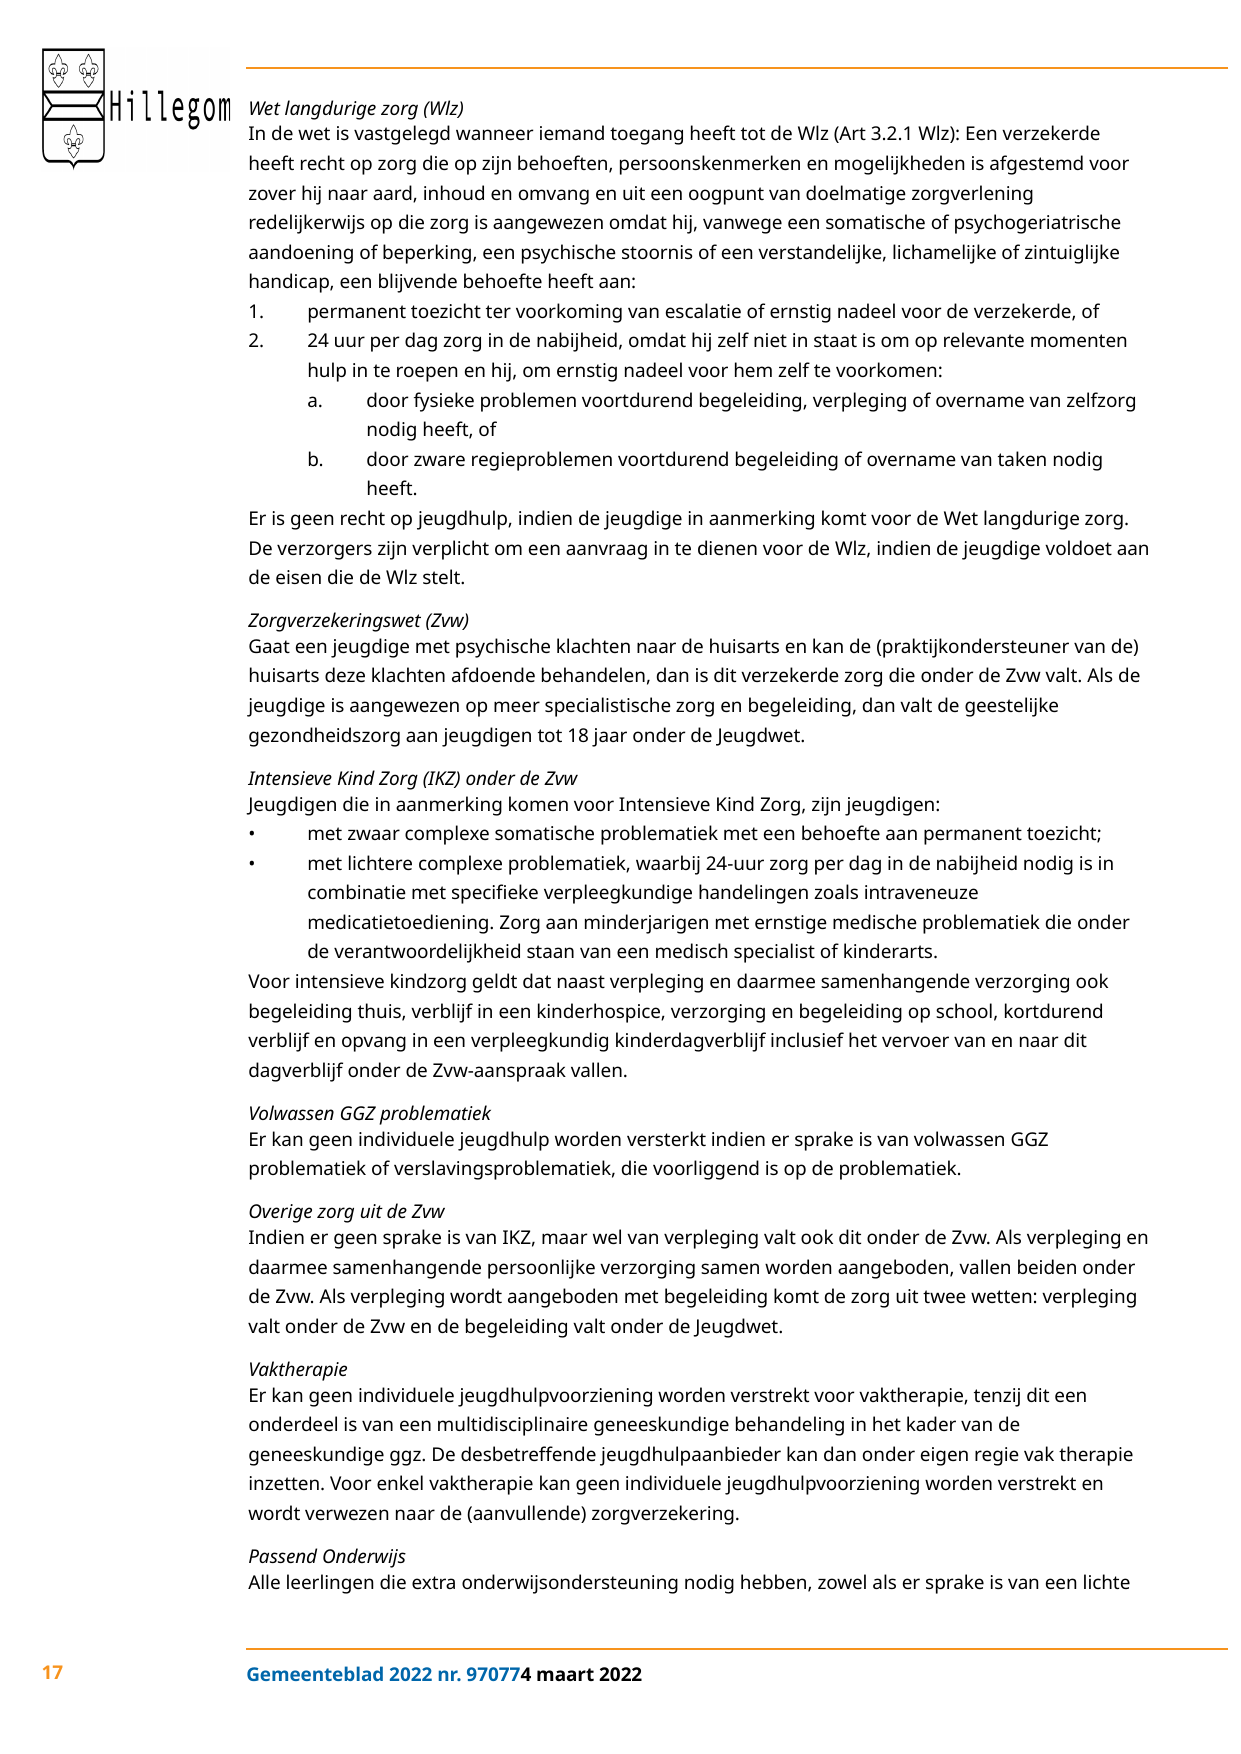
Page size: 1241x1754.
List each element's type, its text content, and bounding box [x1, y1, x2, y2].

text Jeugdigen die in aanmerking komen voor Intensieve Kind Zorg, zijn jeugdigen: [248, 791, 1152, 816]
text Indien er geen sprake is van IKZ, maar wel van verpleging valt ook dit onder de Zvw. Als verpleging en daarmee samenhangende persoonlijke verzorging samen worden aangeboden, vallen beiden onder de Zvw. Als verpleging wordt aangeboden met begeleiding komt de zorg uit twee wetten: verpleging valt onder de Zvw en de begeleiding valt onder de Jeugdwet. [248, 1224, 1152, 1339]
picture [41, 47, 231, 172]
text Wet langdurige zorg (Wlz) [248, 95, 1152, 121]
text Voor intensieve kindzorg geldt dat naast verpleging en daarmee samenhangende verzorging ook begeleiding thuis, verblijf in een kinderhospice, verzorging en begeleiding op school, kortdurend verblijf en opvang in een verpleegkundig kinderdagverblijf inclusief het vervoer van en naar dit dagverblijf onder de Zvw-aanspraak vallen. [248, 968, 1152, 1083]
list met lichtere complexe problematiek, waarbij 24-uur zorg per dag in de nabijheid nodig is in combinatie met specifieke verpleegkundige handelingen zoals intraveneuze medicatietoediening. Zorg aan minderjarigen met ernstige medische problematiek die onder de verantwoordelijkheid staan van een medisch specialist of kinderarts. [248, 850, 1152, 964]
text In de wet is vastgelegd wanneer iemand toegang heeft tot de Wlz (Art 3.2.1 Wlz): Een verzekerde heeft recht op zorg die op zijn behoeften, persoonskenmerken en mogelijkheden is afgestemd voor zover hij naar aard, inhoud en omvang en uit een oogpunt van doelmatige zorgverlening redelijkerwijs op die zorg is aangewezen omdat hij, vanwege een somatische of psychogeriatrische aandoening of beperking, een psychische stoornis of een verstandelijke, lichamelijke of zintuiglijke handicap, een blijvende behoefte heeft aan: [248, 121, 1152, 294]
text Intensieve Kind Zorg (IKZ) onder de Zvw [248, 765, 1152, 791]
text Er kan geen individuele jeugdhulp worden versterkt indien er sprake is van volwassen GGZ problematiek of verslavingsproblematiek, die voorliggend is op de problematiek. [248, 1126, 1152, 1181]
list door zware regieproblemen voortdurend begeleiding of overname van taken nodig heeft. [307, 446, 1152, 501]
text Er kan geen individuele jeugdhulpvoorziening worden verstrekt voor vaktherapie, tenzij dit een onderdeel is van een multidisciplinaire geneeskundige behandeling in het kader van de geneeskundige ggz. De desbetreffende jeugdhulpaanbieder kan dan onder eigen regie vak therapie inzetten. Voor enkel vaktherapie kan geen individuele jeugdhulpvoorziening worden verstrekt en wordt verwezen naar de (aanvullende) zorgverzekering. [248, 1382, 1152, 1526]
text Er is geen recht op jeugdhulp, indien de jeugdige in aanmerking komt voor de Wet langdurige zorg. De verzorgers zijn verplicht om een aanvraag in te dienen voor de Wlz, indien de jeugdige voldoet aan de eisen die de Wlz stelt. [248, 505, 1152, 590]
text Overige zorg uit de Zvw [248, 1198, 1152, 1224]
text Vaktherapie [248, 1356, 1152, 1382]
list 24 uur per dag zorg in de nabijheid, omdat hij zelf niet in staat is om op relevante momenten hulp in te roepen en hij, om ernstig nadeel voor hem zelf te voorkomen: [248, 328, 1152, 383]
list door fysieke problemen voortdurend begeleiding, verpleging of overname van zelfzorg nodig heeft, of [307, 387, 1152, 442]
list permanent toezicht ter voorkoming van escalatie of ernstig nadeel voor de verzekerde, of [248, 298, 1152, 324]
list met zwaar complexe somatische problematiek met een behoefte aan permanent toezicht; [248, 820, 1152, 846]
text Alle leerlingen die extra onderwijsondersteuning nodig hebben, zowel als er sprake is van een lichte [248, 1569, 1152, 1595]
text Volwassen GGZ problematiek [248, 1100, 1152, 1126]
text Passend Onderwijs [248, 1543, 1152, 1569]
text Gaat een jeugdige met psychische klachten naar de huisarts en kan de (praktijkondersteuner van de) huisarts deze klachten afdoende behandelen, dan is dit verzekerde zorg die onder de Zvw valt. Als de jeugdige is aangewezen op meer specialistische zorg en begeleiding, dan valt de geestelijke gezondheidszorg aan jeugdigen tot 18 jaar onder de Jeugdwet. [248, 633, 1152, 748]
text Zorgverzekeringswet (Zvw) [248, 607, 1152, 633]
